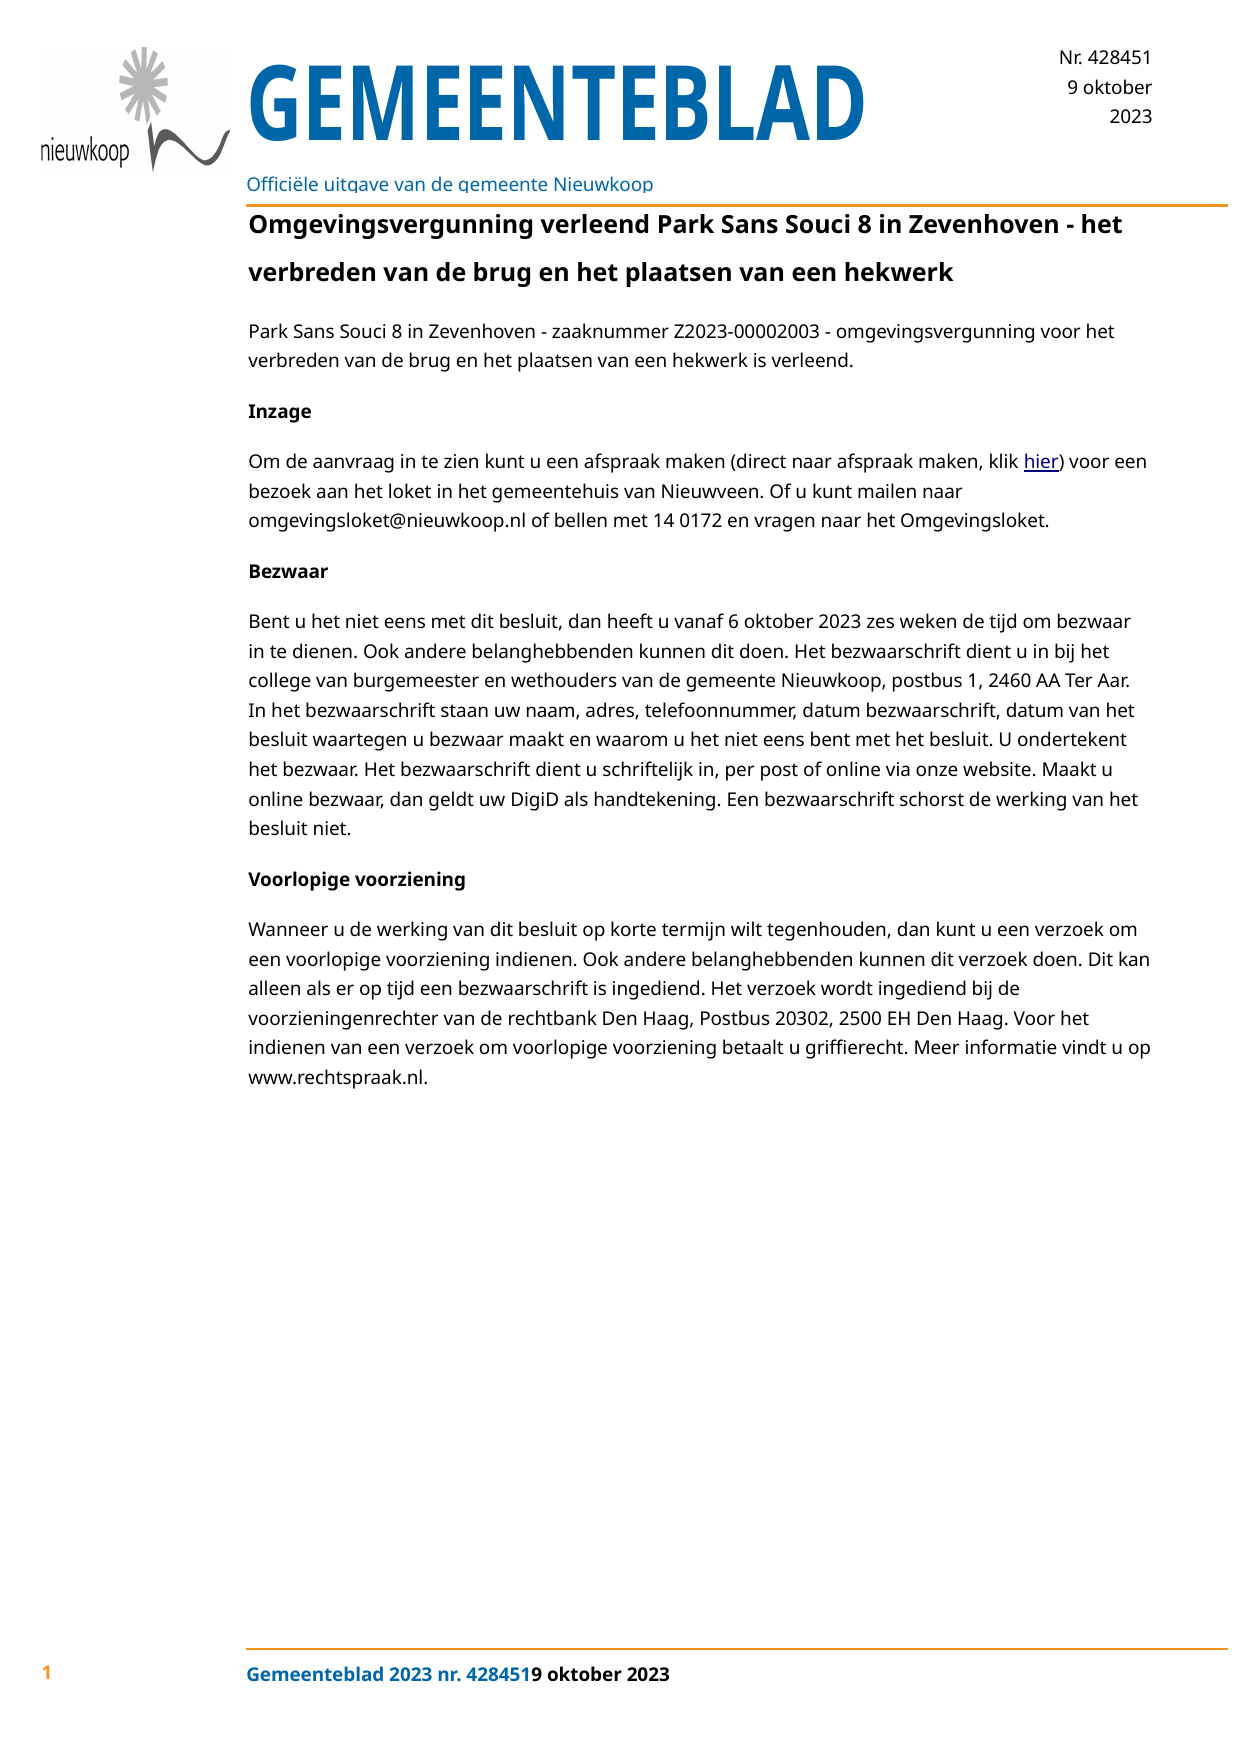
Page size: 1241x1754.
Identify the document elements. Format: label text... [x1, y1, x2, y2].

text Inzage [248, 398, 1152, 424]
text Wanneer u de werking van dit besluit op korte termijn wilt tegenhouden, dan kunt u een verzoek om een voorlopige voorziening indienen. Ook andere belanghebbenden kunnen dit verzoek doen. Dit kan alleen als er op tijd een bezwaarschrift is ingediend. Het verzoek wordt ingediend bij de voorzieningenrechter van de rechtbank Den Haag, Postbus 20302, 2500 EH Den Haag. Voor het indienen van een verzoek om voorlopige voorziening betaalt u griffierecht. Meer informatie vindt u op www.rechtspraak.nl. [248, 916, 1152, 1090]
text Bent u het niet eens met dit besluit, dan heeft u vanaf 6 oktober 2023 zes weken de tijd om bezwaar in te dienen. Ook andere belanghebbenden kunnen dit doen. Het bezwaarschrift dient u in bij het college van burgemeester en wethouders van de gemeente Nieuwkoop, postbus 1, 2460 AA Ter Aar. In het bezwaarschrift staan uw naam, adres, telefoonnummer, datum bezwaarschrift, datum van het besluit waartegen u bezwaar maakt en waarom u het niet eens bent met het besluit. U ondertekent het bezwaar. Het bezwaarschrift dient u schriftelijk in, per post of online via onze website. Maakt u online bezwaar, dan geldt uw DigiD als handtekening. Een bezwaarschrift schorst de werking van het besluit niet. [248, 608, 1152, 841]
text Bezwaar [248, 558, 1152, 584]
text Voorlopige voorziening [248, 866, 1152, 892]
text Omgevingsvergunning verleend Park Sans Souci 8 in Zevenhoven - het verbreden van de brug en het plaatsen van een hekwerk [248, 207, 1152, 288]
text Park Sans Souci 8 in Zevenhoven - zaaknummer Z2023-00002003 - omgevingsvergunning voor het verbreden van de brug en het plaatsen van een hekwerk is verleend. [248, 318, 1152, 373]
picture [41, 47, 231, 172]
text Om de aanvraag in te zien kunt u een afspraak maken (direct naar afspraak maken, klik hier) voor een bezoek aan het loket in het gemeentehuis van Nieuwveen. Of u kunt mailen naar omgevingsloket@nieuwkoop.nl of bellen met 14 0172 en vragen naar het Omgevingsloket. [248, 448, 1152, 533]
